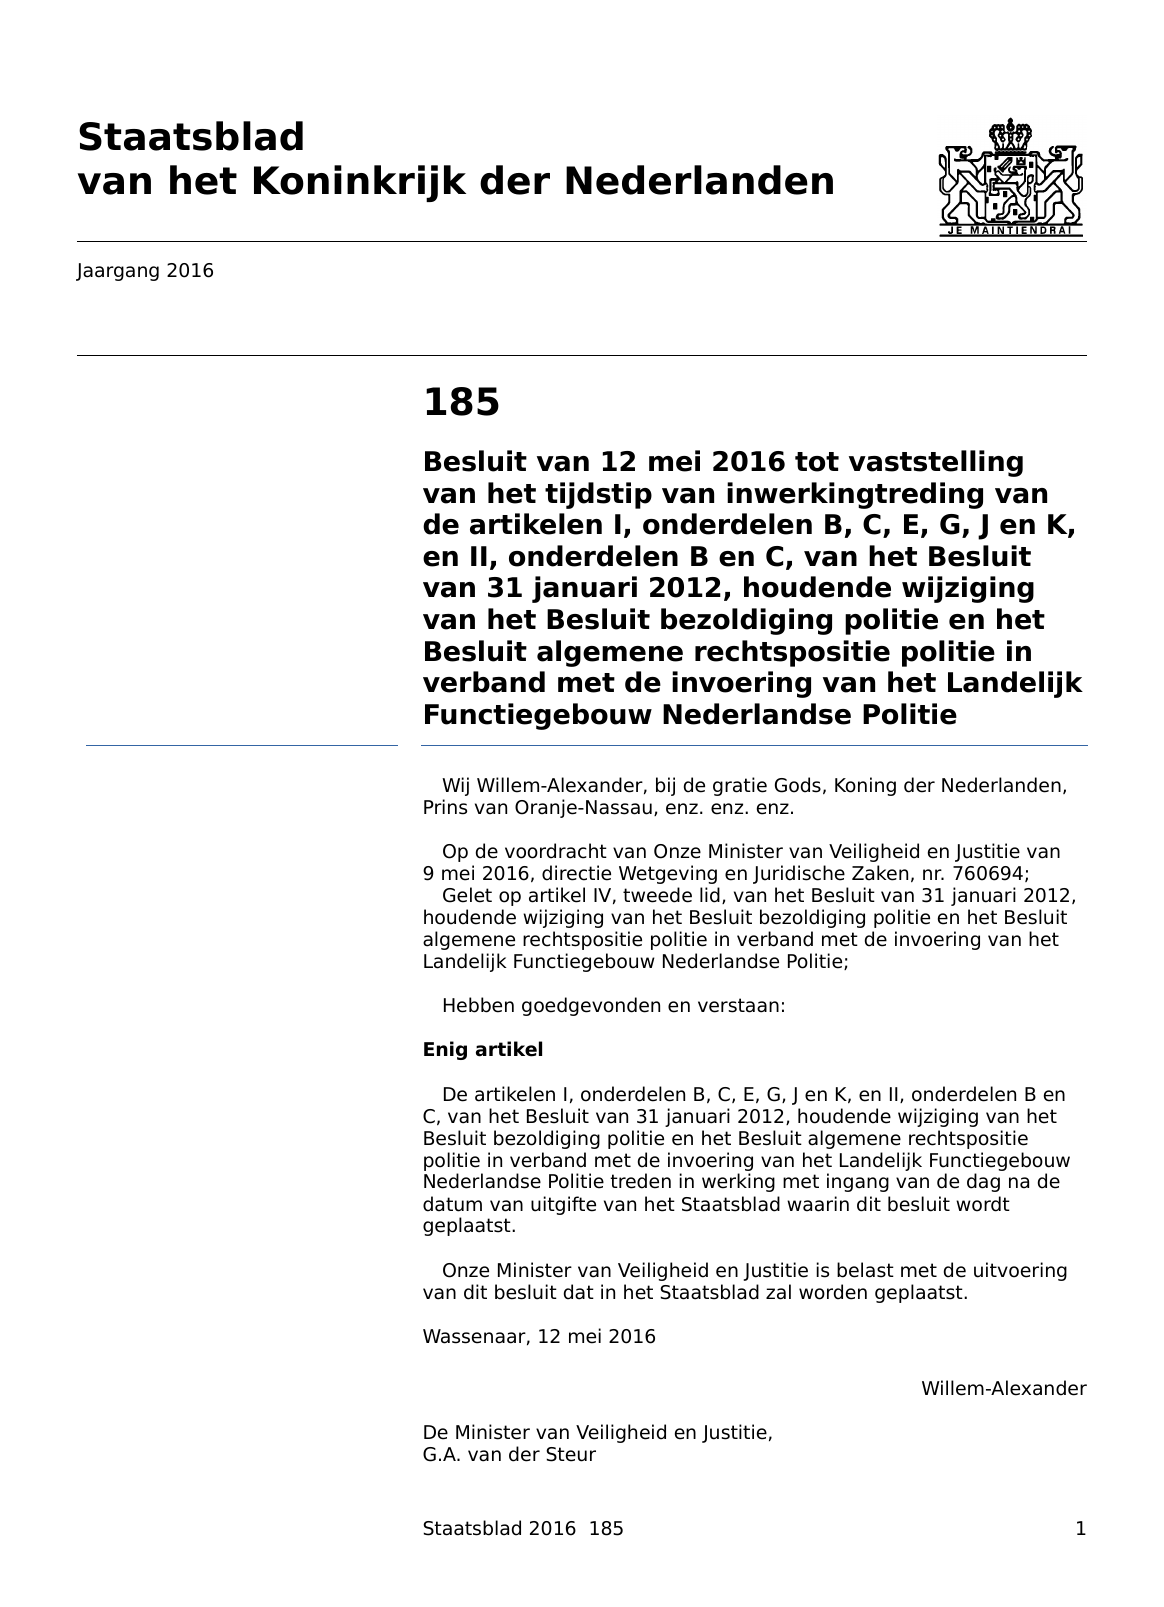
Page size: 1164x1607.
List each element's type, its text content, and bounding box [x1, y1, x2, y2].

text De Minister van Veiligheid en Justitie, G.A. van der Steur [422, 1422, 1087, 1466]
table_header [886, 100, 1087, 241]
table_header Staatsblad van het Koninkrijk der Nederlanden [77, 100, 886, 241]
text Wassenaar, 12 mei 2016 [422, 1326, 1087, 1348]
text Wij Willem-Alexander, bij de gratie Gods, Koning der Nederlanden, Prins van Oranje-Nassau, enz. enz. enz. [422, 775, 1087, 819]
text Gelet op artikel IV, tweede lid, van het Besluit van 31 januari 2012, houdende wijziging van het Besluit bezoldiging politie en het Besluit algemene rechtspositie politie in verband met de invoering van het Landelijk Functiegebouw Nederlandse Politie; [422, 885, 1087, 973]
text Willem-Alexander [422, 1378, 1087, 1400]
picture [936, 115, 1087, 240]
text Hebben goedgevonden en verstaan: [422, 995, 1087, 1017]
text Op de voordracht van Onze Minister van Veiligheid en Justitie van 9 mei 2016, directie Wetgeving en Juridische Zaken, nr. 760694; [422, 841, 1087, 885]
text Besluit van 12 mei 2016 tot vaststelling van het tijdstip van inwerkingtreding van de artikelen I, onderdelen B, C, E, G, J en K, en II, onderdelen B en C, van het Besluit van 31 januari 2012, houdende wijziging van het Besluit bezoldiging politie en het Besluit algemene rechtspositie politie in verband met de invoering van het Landelijk Functiegebouw Nederlandse Politie [422, 447, 1087, 731]
text Onze Minister van Veiligheid en Justitie is belast met de uitvoering van dit besluit dat in het Staatsblad zal worden geplaatst. [422, 1259, 1087, 1303]
table_cell Jaargang 2016 [77, 242, 1087, 355]
subtitle 185 [422, 381, 1087, 424]
text De artikelen I, onderdelen B, C, E, G, J en K, en II, onderdelen B en C, van het Besluit van 31 januari 2012, houdende wijziging van het Besluit bezoldiging politie en het Besluit algemene rechtspositie politie in verband met de invoering van het Landelijk Functiegebouw Nederlandse Politie treden in werking met ingang van de dag na de datum van uitgifte van het Staatsblad waarin dit besluit wordt geplaatst. [422, 1083, 1087, 1237]
subtitle Enig artikel [422, 1039, 1087, 1061]
